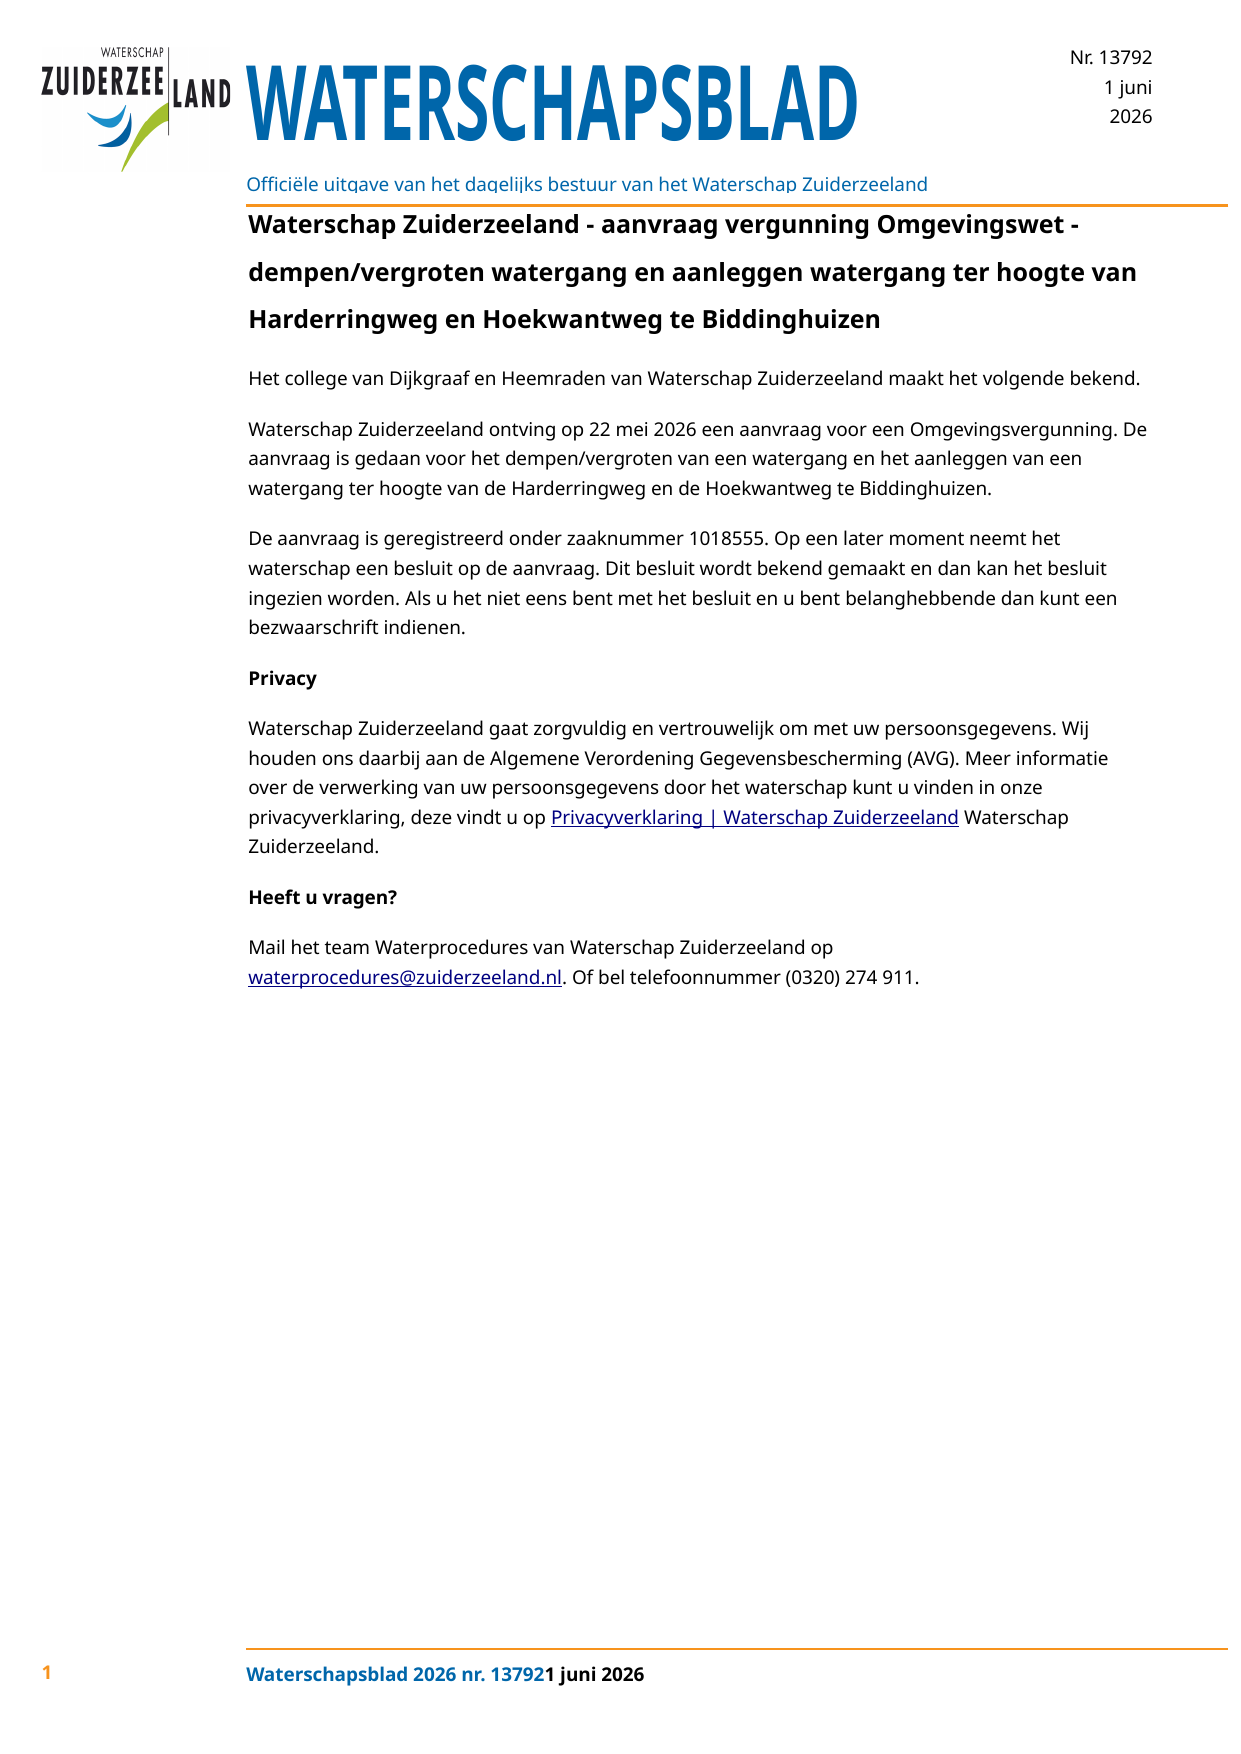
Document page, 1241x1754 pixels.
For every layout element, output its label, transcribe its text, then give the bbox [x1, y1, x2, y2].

text De aanvraag is geregistreerd onder zaaknummer 1018555. Op een later moment neemt het waterschap een besluit op de aanvraag. Dit besluit wordt bekend gemaakt en dan kan het besluit ingezien worden. Als u het niet eens bent met het besluit en u bent belanghebbende dan kunt een bezwaarschrift indienen. [248, 526, 1152, 640]
text Heeft u vragen? [248, 884, 1152, 909]
text Waterschap Zuiderzeeland ontving op 22 mei 2026 een aanvraag voor een Omgevingsvergunning. De aanvraag is gedaan voor het dempen/vergroten van een watergang en het aanleggen van een watergang ter hoogte van de Harderringweg en de Hoekwantweg te Biddinghuizen. [248, 416, 1152, 501]
text Waterschap Zuiderzeeland - aanvraag vergunning Omgevingswet - dempen/vergroten watergang en aanleggen watergang ter hoogte van Harderringweg en Hoekwantweg te Biddinghuizen [248, 207, 1152, 336]
picture [41, 47, 231, 172]
text Mail het team Waterprocedures van Waterschap Zuiderzeeland op waterprocedures@zuiderzeeland.nl. Of bel telefoonnummer (0320) 274 911. [248, 934, 1152, 989]
text Het college van Dijkgraaf en Heemraden van Waterschap Zuiderzeeland maakt het volgende bekend. [248, 366, 1152, 391]
text Waterschap Zuiderzeeland gaat zorgvuldig en vertrouwelijk om met uw persoonsgegevens. Wij houden ons daarbij aan de Algemene Verordening Gegevensbescherming (AVG). Meer informatie over de verwerking van uw persoonsgegevens door het waterschap kunt u vinden in onze privacyverklaring, deze vindt u op Privacyverklaring | Waterschap Zuiderzeeland Waterschap Zuiderzeeland. [248, 715, 1152, 859]
text Privacy [248, 665, 1152, 690]
